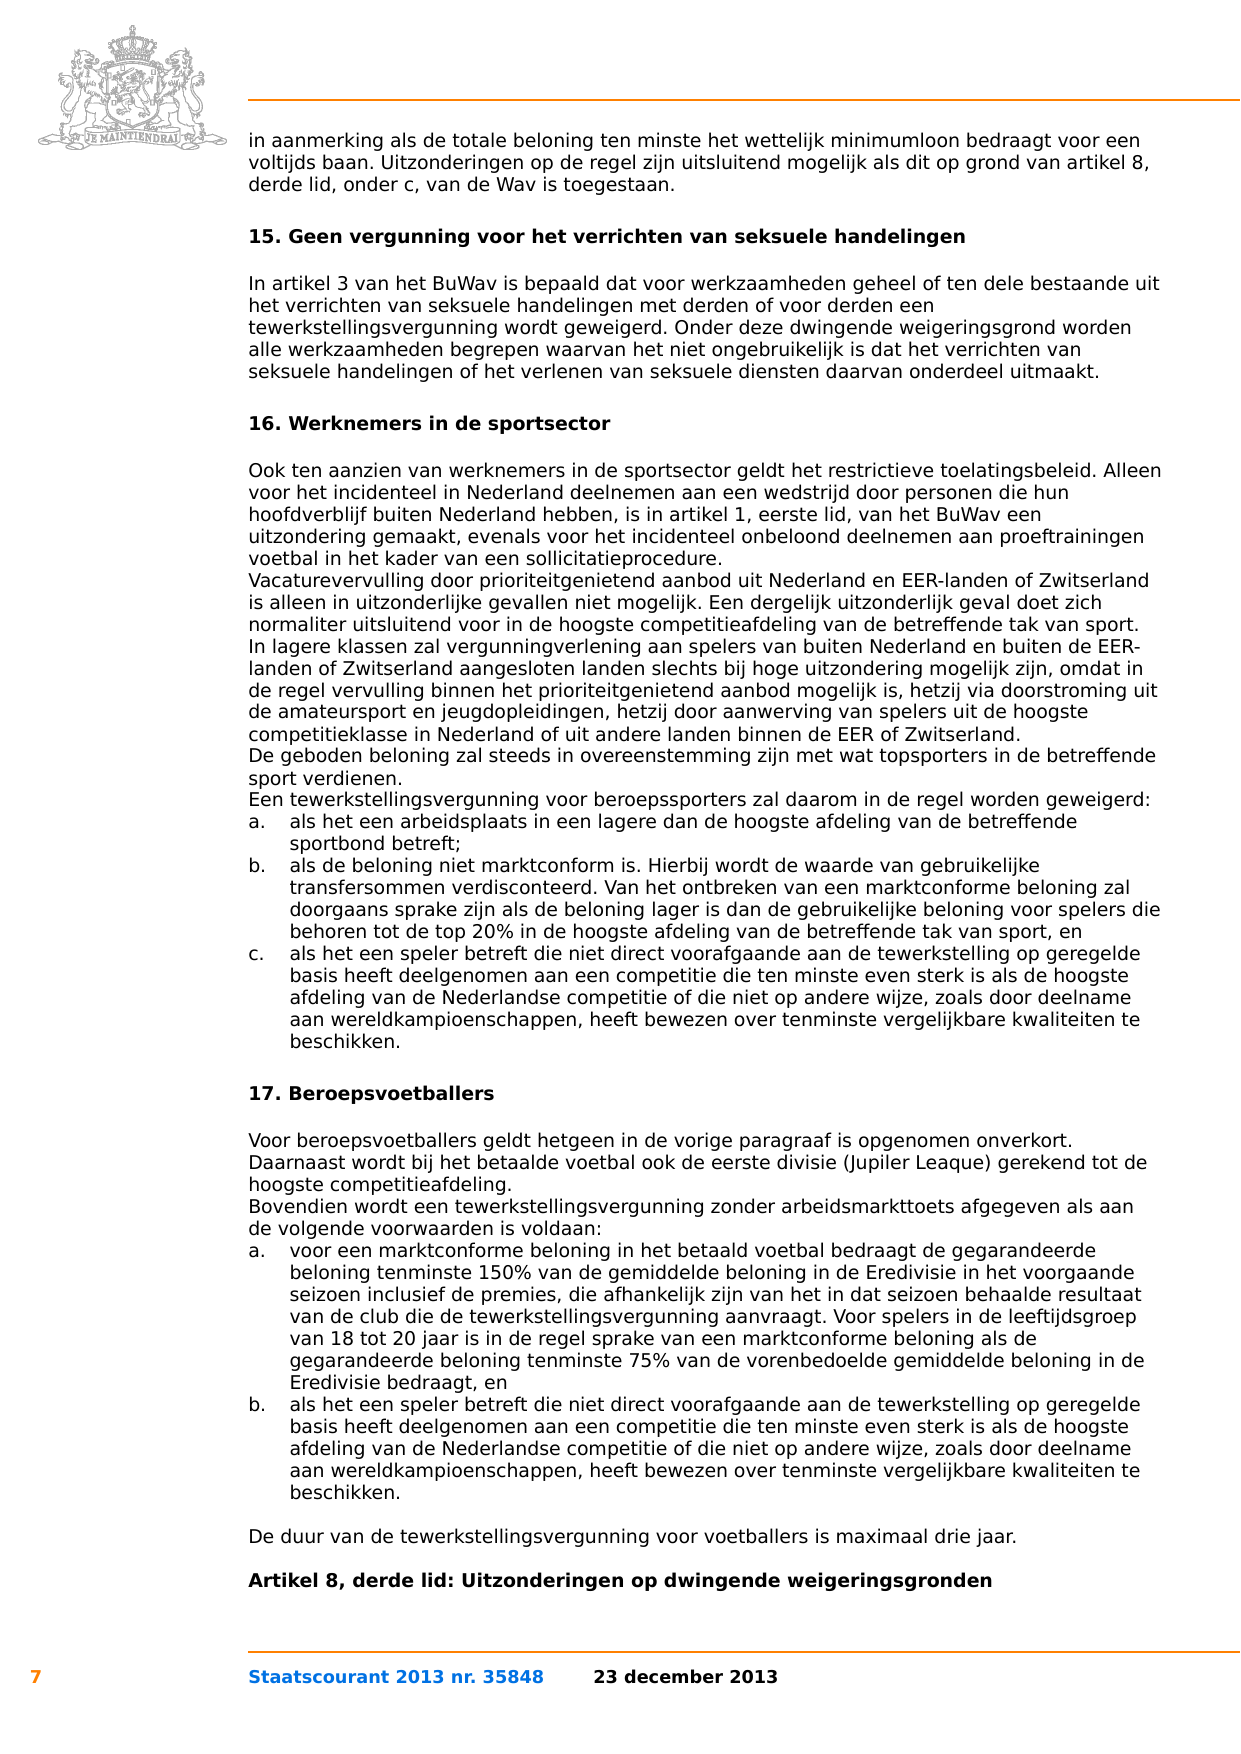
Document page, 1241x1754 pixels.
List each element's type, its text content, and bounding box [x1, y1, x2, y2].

subtitle 15. Geen vergunning voor het verrichten van seksuele handelingen [248, 226, 1163, 248]
subtitle 17. Beroepsvoetballers [248, 1083, 1163, 1105]
subtitle 16. Werknemers in de sportsector [248, 413, 1163, 435]
text Voor beroepsvoetballers geldt hetgeen in de vorige paragraaf is opgenomen onverkort. Daarnaast wordt bij het betaalde voetbal ook de eerste divisie (Jupiler Leaque) gerekend tot de hoogste competitieafdeling. [248, 1130, 1163, 1196]
text in aanmerking als de totale beloning ten minste het wettelijk minimumloon bedraagt voor een voltijds baan. Uitzonderingen op de regel zijn uitsluitend mogelijk als dit op grond van artikel 8, derde lid, onder c, van de Wav is toegestaan. [248, 130, 1163, 196]
text In artikel 3 van het BuWav is bepaald dat voor werkzaamheden geheel of ten dele bestaande uit het verrichten van seksuele handelingen met derden of voor derden een tewerkstellingsvergunning wordt geweigerd. Onder deze dwingende weigeringsgrond worden alle werkzaamheden begrepen waarvan het niet ongebruikelijk is dat het verrichten van seksuele handelingen of het verlenen van seksuele diensten daarvan onderdeel uitmaakt. [248, 273, 1163, 383]
text Artikel 8, derde lid: Uitzonderingen op dwingende weigeringsgronden [248, 1569, 1163, 1591]
text a. als het een arbeidsplaats in een lagere dan de hoogste afdeling van de betreffende sportbond betreft; [248, 811, 1163, 855]
text c. als het een speler betreft die niet direct voorafgaande aan de tewerkstelling op geregelde basis heeft deelgenomen aan een competitie die ten minste even sterk is als de hoogste afdeling van de Nederlandse competitie of die niet op andere wijze, zoals door deelname aan wereldkampioenschappen, heeft bewezen over tenminste vergelijkbare kwaliteiten te beschikken. [248, 943, 1163, 1053]
text In lagere klassen zal vergunningverlening aan spelers van buiten Nederland en buiten de EER-landen of Zwitserland aangesloten landen slechts bij hoge uitzondering mogelijk zijn, omdat in de regel vervulling binnen het prioriteitgenietend aanbod mogelijk is, hetzij via doorstroming uit de amateursport en jeugdopleidingen, hetzij door aanwerving van spelers uit de hoogste competitieklasse in Nederland of uit andere landen binnen de EER of Zwitserland. [248, 636, 1163, 745]
text Bovendien wordt een tewerkstellingsvergunning zonder arbeidsmarkttoets afgegeven als aan de volgende voorwaarden is voldaan: [248, 1196, 1163, 1240]
text Vacaturevervulling door prioriteitgenietend aanbod uit Nederland en EER-landen of Zwitserland is alleen in uitzonderlijke gevallen niet mogelijk. Een dergelijk uitzonderlijk geval doet zich normaliter uitsluitend voor in de hoogste competitieafdeling van de betreffende tak van sport. [248, 569, 1163, 636]
text De duur van de tewerkstellingsvergunning voor voetballers is maximaal drie jaar. [248, 1526, 1163, 1548]
text b. als de beloning niet marktconform is. Hierbij wordt de waarde van gebruikelijke transfersommen verdisconteerd. Van het ontbreken van een marktconforme beloning zal doorgaans sprake zijn als de beloning lager is dan de gebruikelijke beloning voor spelers die behoren tot de top 20% in de hoogste afdeling van de betreffende tak van sport, en [248, 855, 1163, 943]
picture [38, 25, 227, 150]
text a. voor een marktconforme beloning in het betaald voetbal bedraagt de gegarandeerde beloning tenminste 150% van de gemiddelde beloning in de Eredivisie in het voorgaande seizoen inclusief de premies, die afhankelijk zijn van het in dat seizoen behaalde resultaat van de club die de tewerkstellingsvergunning aanvraagt. Voor spelers in de leeftijdsgroep van 18 tot 20 jaar is in de regel sprake van een marktconforme beloning als de gegarandeerde beloning tenminste 75% van de vorenbedoelde gemiddelde beloning in de Eredivisie bedraagt, en [248, 1240, 1163, 1394]
text Een tewerkstellingsvergunning voor beroepssporters zal daarom in de regel worden geweigerd: [248, 789, 1163, 811]
text Ook ten aanzien van werknemers in de sportsector geldt het restrictieve toelatingsbeleid. Alleen voor het incidenteel in Nederland deelnemen aan een wedstrijd door personen die hun hoofdverblijf buiten Nederland hebben, is in artikel 1, eerste lid, van het BuWav een uitzondering gemaakt, evenals voor het incidenteel onbeloond deelnemen aan proeftrainingen voetbal in het kader van een sollicitatieprocedure. [248, 460, 1163, 569]
text b. als het een speler betreft die niet direct voorafgaande aan de tewerkstelling op geregelde basis heeft deelgenomen aan een competitie die ten minste even sterk is als de hoogste afdeling van de Nederlandse competitie of die niet op andere wijze, zoals door deelname aan wereldkampioenschappen, heeft bewezen over tenminste vergelijkbare kwaliteiten te beschikken. [248, 1394, 1163, 1504]
text De geboden beloning zal steeds in overeenstemming zijn met wat topsporters in de betreffende sport verdienen. [248, 745, 1163, 789]
